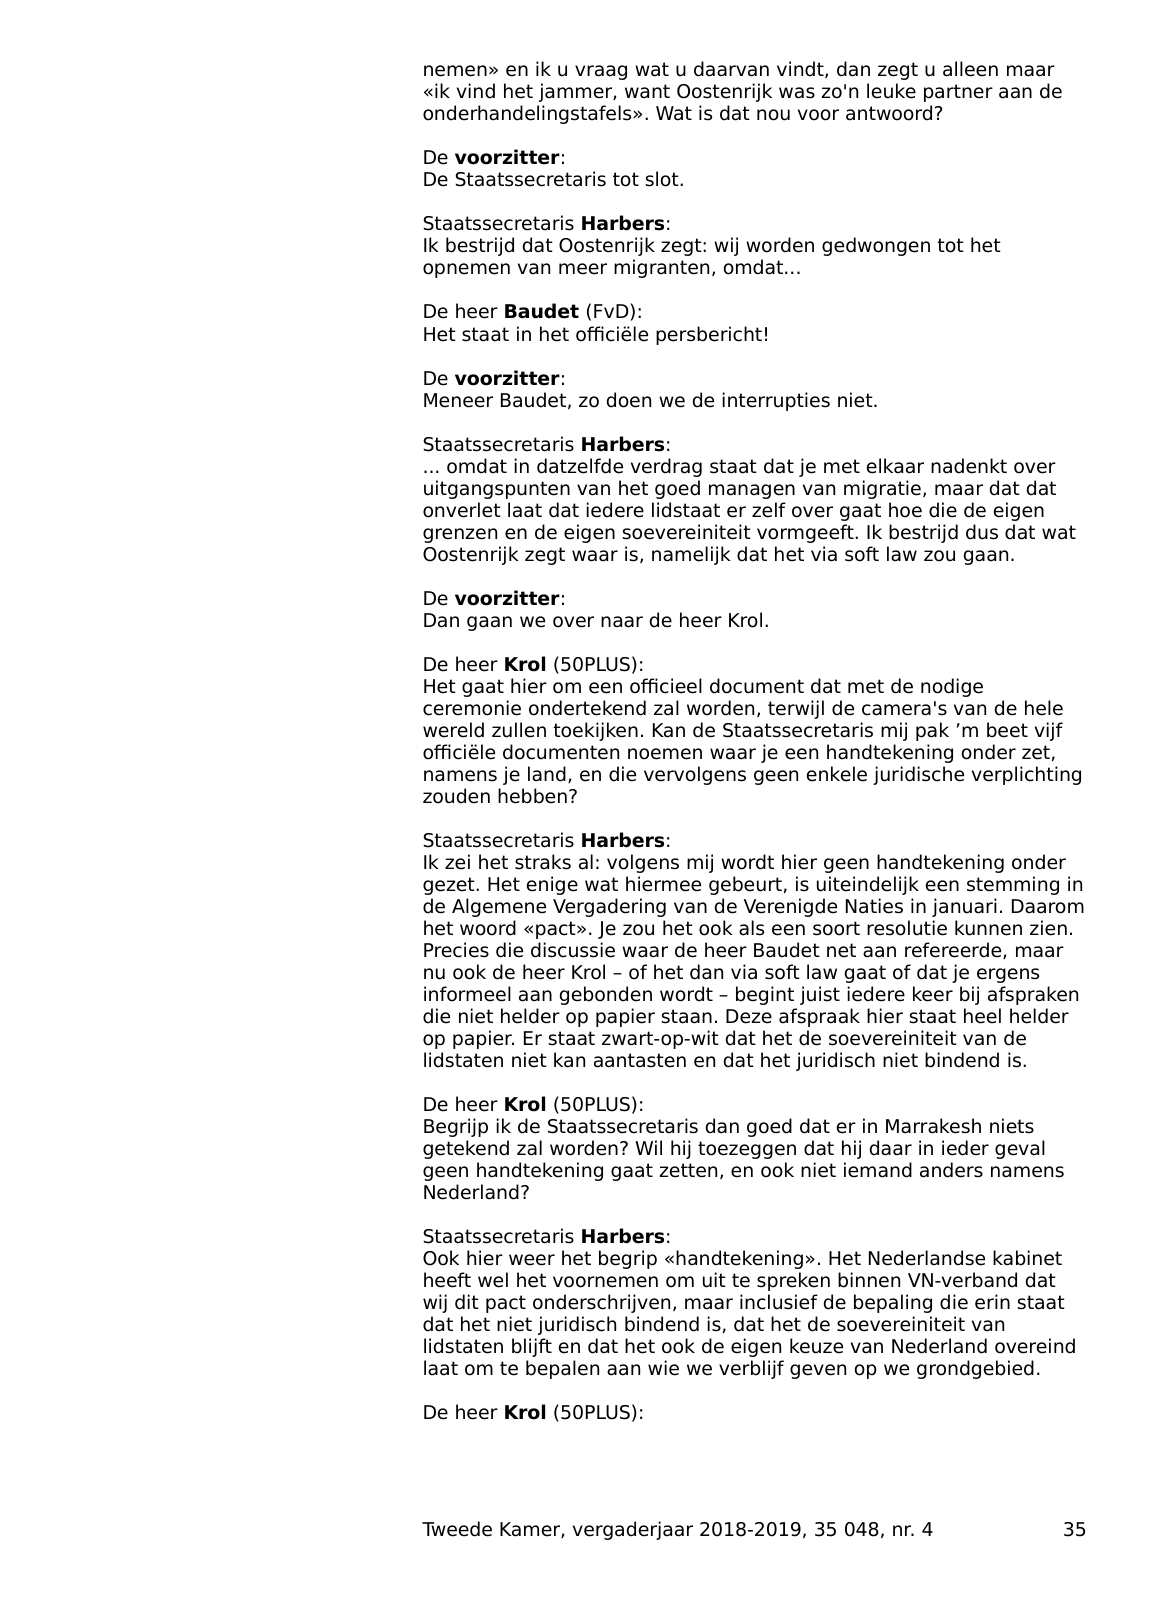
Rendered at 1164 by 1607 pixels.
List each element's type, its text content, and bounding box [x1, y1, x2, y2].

text Dan gaan we over naar de heer Krol. [422, 610, 1087, 632]
text De heer Krol (50PLUS): [422, 1094, 1087, 1116]
text Staatssecretaris Harbers: [422, 434, 1087, 456]
text Ik bestrijd dat Oostenrijk zegt: wij worden gedwongen tot het opnemen van meer migranten, omdat... [422, 235, 1087, 279]
text Meneer Baudet, zo doen we de interrupties niet. [422, 389, 1087, 412]
text Ook hier weer het begrip «handtekening». Het Nederlandse kabinet heeft wel het voornemen om uit te spreken binnen VN-verband dat wij dit pact onderschrijven, maar inclusief de bepaling die erin staat dat het niet juridisch bindend is, dat het de soevereiniteit van lidstaten blijft en dat het ook de eigen keuze van Nederland overeind laat om te bepalen aan wie we verblijf geven op we grondgebied. [422, 1248, 1087, 1380]
text Staatssecretaris Harbers: [422, 213, 1087, 235]
text Staatssecretaris Harbers: [422, 1226, 1087, 1248]
text De Staatssecretaris tot slot. [422, 169, 1087, 191]
text Het staat in het officiële persbericht! [422, 323, 1087, 345]
text ... omdat in datzelfde verdrag staat dat je met elkaar nadenkt over uitgangspunten van het goed managen van migratie, maar dat dat onverlet laat dat iedere lidstaat er zelf over gaat hoe die de eigen grenzen en de eigen soevereiniteit vormgeeft. Ik bestrijd dus dat wat Oostenrijk zegt waar is, namelijk dat het via soft law zou gaan. [422, 456, 1087, 566]
text De voorzitter: [422, 147, 1087, 169]
text De heer Baudet (FvD): [422, 301, 1087, 323]
text De voorzitter: [422, 588, 1087, 610]
text Het gaat hier om een officieel document dat met de nodige ceremonie ondertekend zal worden, terwijl de camera's van de hele wereld zullen toekijken. Kan de Staatssecretaris mij pak ’m beet vijf officiële documenten noemen waar je een handtekening onder zet, namens je land, en die vervolgens geen enkele juridische verplichting zouden hebben? [422, 676, 1087, 808]
text Ik zei het straks al: volgens mij wordt hier geen handtekening onder gezet. Het enige wat hiermee gebeurt, is uiteindelijk een stemming in de Algemene Vergadering van de Verenigde Naties in januari. Daarom het woord «pact». Je zou het ook als een soort resolutie kunnen zien. Precies die discussie waar de heer Baudet net aan refereerde, maar nu ook de heer Krol – of het dan via soft law gaat of dat je ergens informeel aan gebonden wordt – begint juist iedere keer bij afspraken die niet helder op papier staan. Deze afspraak hier staat heel helder op papier. Er staat zwart-op-wit dat het de soevereiniteit van de lidstaten niet kan aantasten en dat het juridisch niet bindend is. [422, 852, 1087, 1072]
text De voorzitter: [422, 368, 1087, 389]
text De heer Krol (50PLUS): [422, 1402, 1087, 1424]
text Begrijp ik de Staatssecretaris dan goed dat er in Marrakesh niets getekend zal worden? Wil hij toezeggen dat hij daar in ieder geval geen handtekening gaat zetten, en ook niet iemand anders namens Nederland? [422, 1116, 1087, 1204]
text De heer Krol (50PLUS): [422, 654, 1087, 676]
text nemen» en ik u vraag wat u daarvan vindt, dan zegt u alleen maar «ik vind het jammer, want Oostenrijk was zo'n leuke partner aan de onderhandelingstafels». Wat is dat nou voor antwoord? [422, 59, 1087, 125]
text Staatssecretaris Harbers: [422, 830, 1087, 852]
